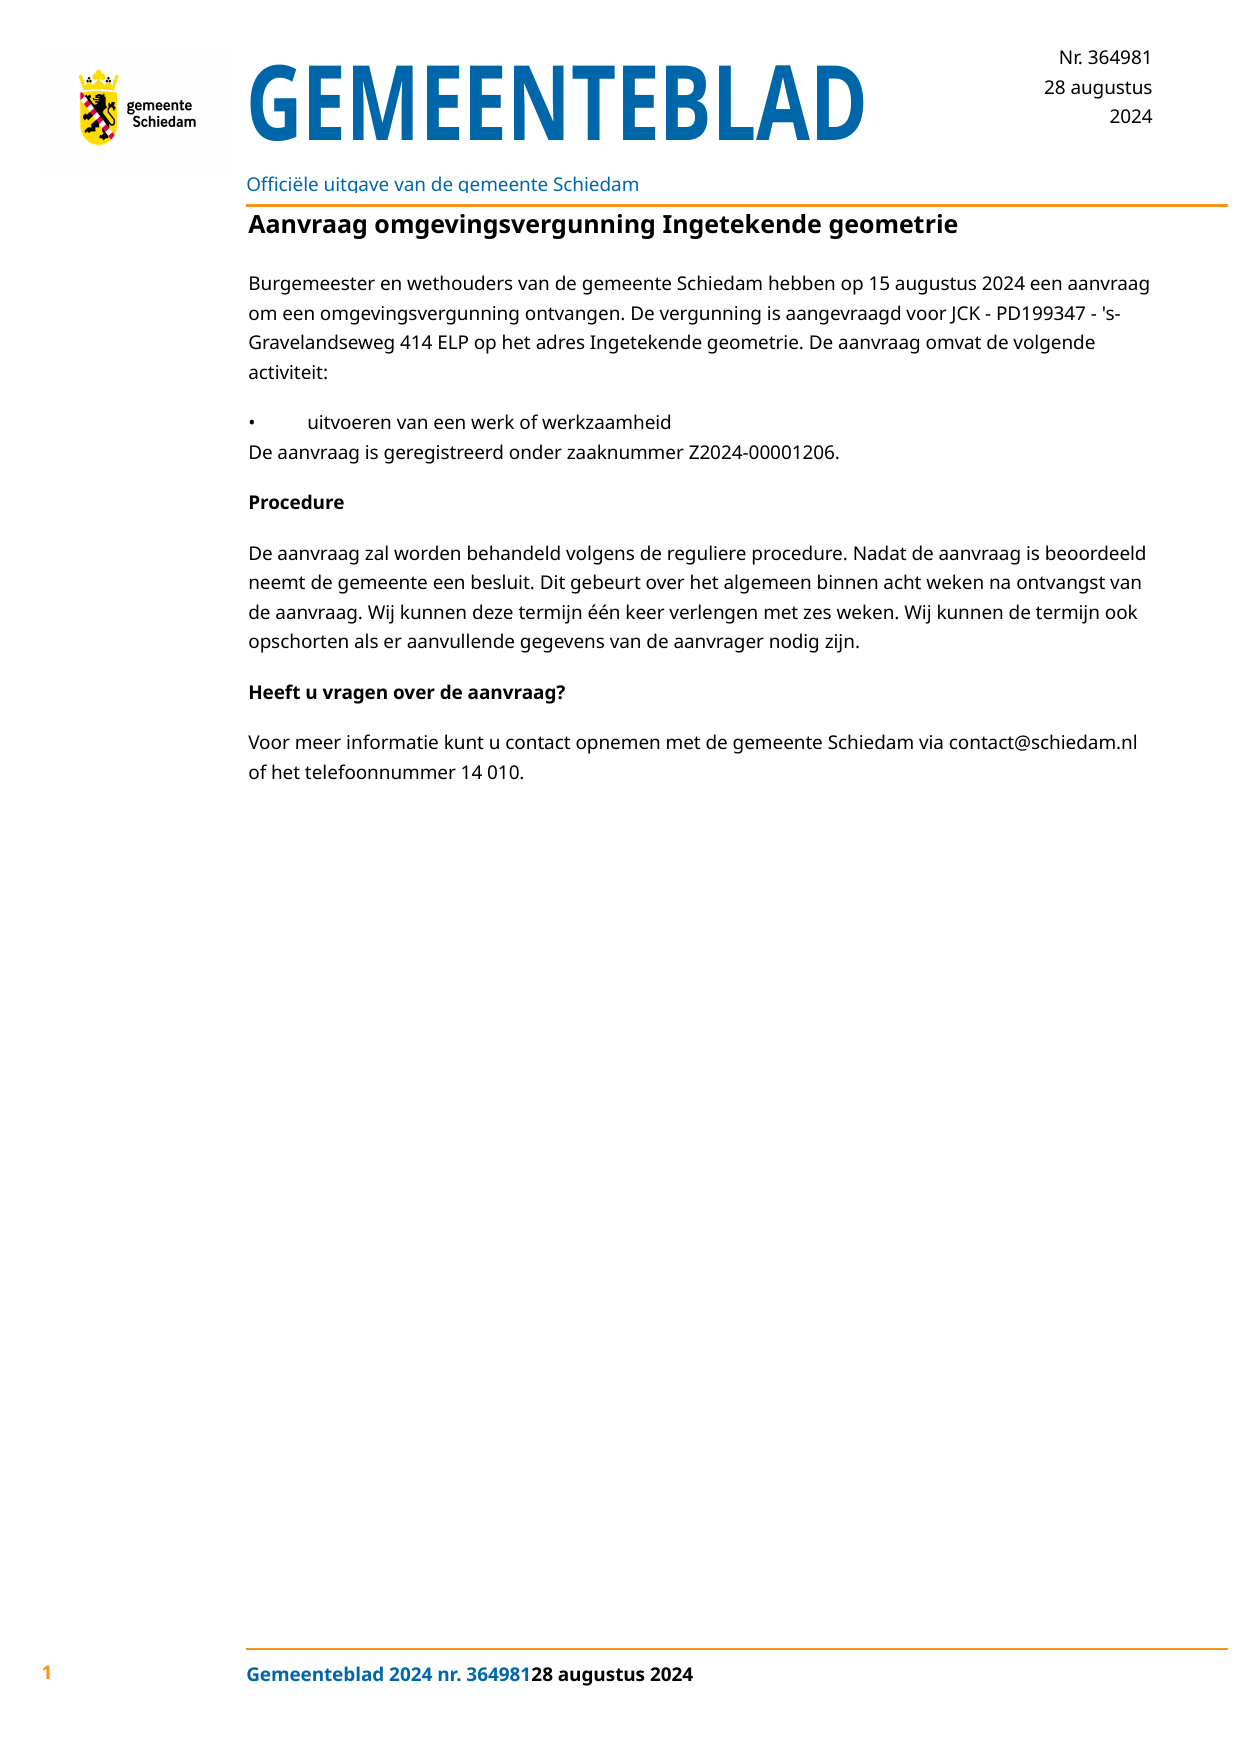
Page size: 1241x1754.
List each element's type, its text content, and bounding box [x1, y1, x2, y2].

text Procedure [248, 489, 1152, 515]
text Voor meer informatie kunt u contact opnemen met de gemeente Schiedam via contact@schiedam.nl of het telefoonnummer 14 010. [248, 729, 1152, 785]
text De aanvraag zal worden behandeld volgens de reguliere procedure. Nadat de aanvraag is beoordeeld neemt de gemeente een besluit. Dit gebeurt over het algemeen binnen acht weken na ontvangst van de aanvraag. Wij kunnen deze termijn één keer verlengen met zes weken. Wij kunnen de termijn ook opschorten als er aanvullende gegevens van de aanvrager nodig zijn. [248, 540, 1152, 654]
text Burgemeester en wethouders van de gemeente Schiedam hebben op 15 augustus 2024 een aanvraag om een omgevingsvergunning ontvangen. De vergunning is aangevraagd voor JCK - PD199347 - 's-Gravelandseweg 414 ELP op het adres Ingetekende geometrie. De aanvraag omvat de volgende activiteit: [248, 270, 1152, 385]
text De aanvraag is geregistreerd onder zaaknummer Z2024-00001206. [248, 439, 1152, 465]
text Heeft u vragen over de aanvraag? [248, 679, 1152, 705]
picture [41, 47, 231, 172]
list uitvoeren van een werk of werkzaamheid [248, 409, 1152, 435]
text Aanvraag omgevingsvergunning Ingetekende geometrie [248, 207, 1152, 241]
